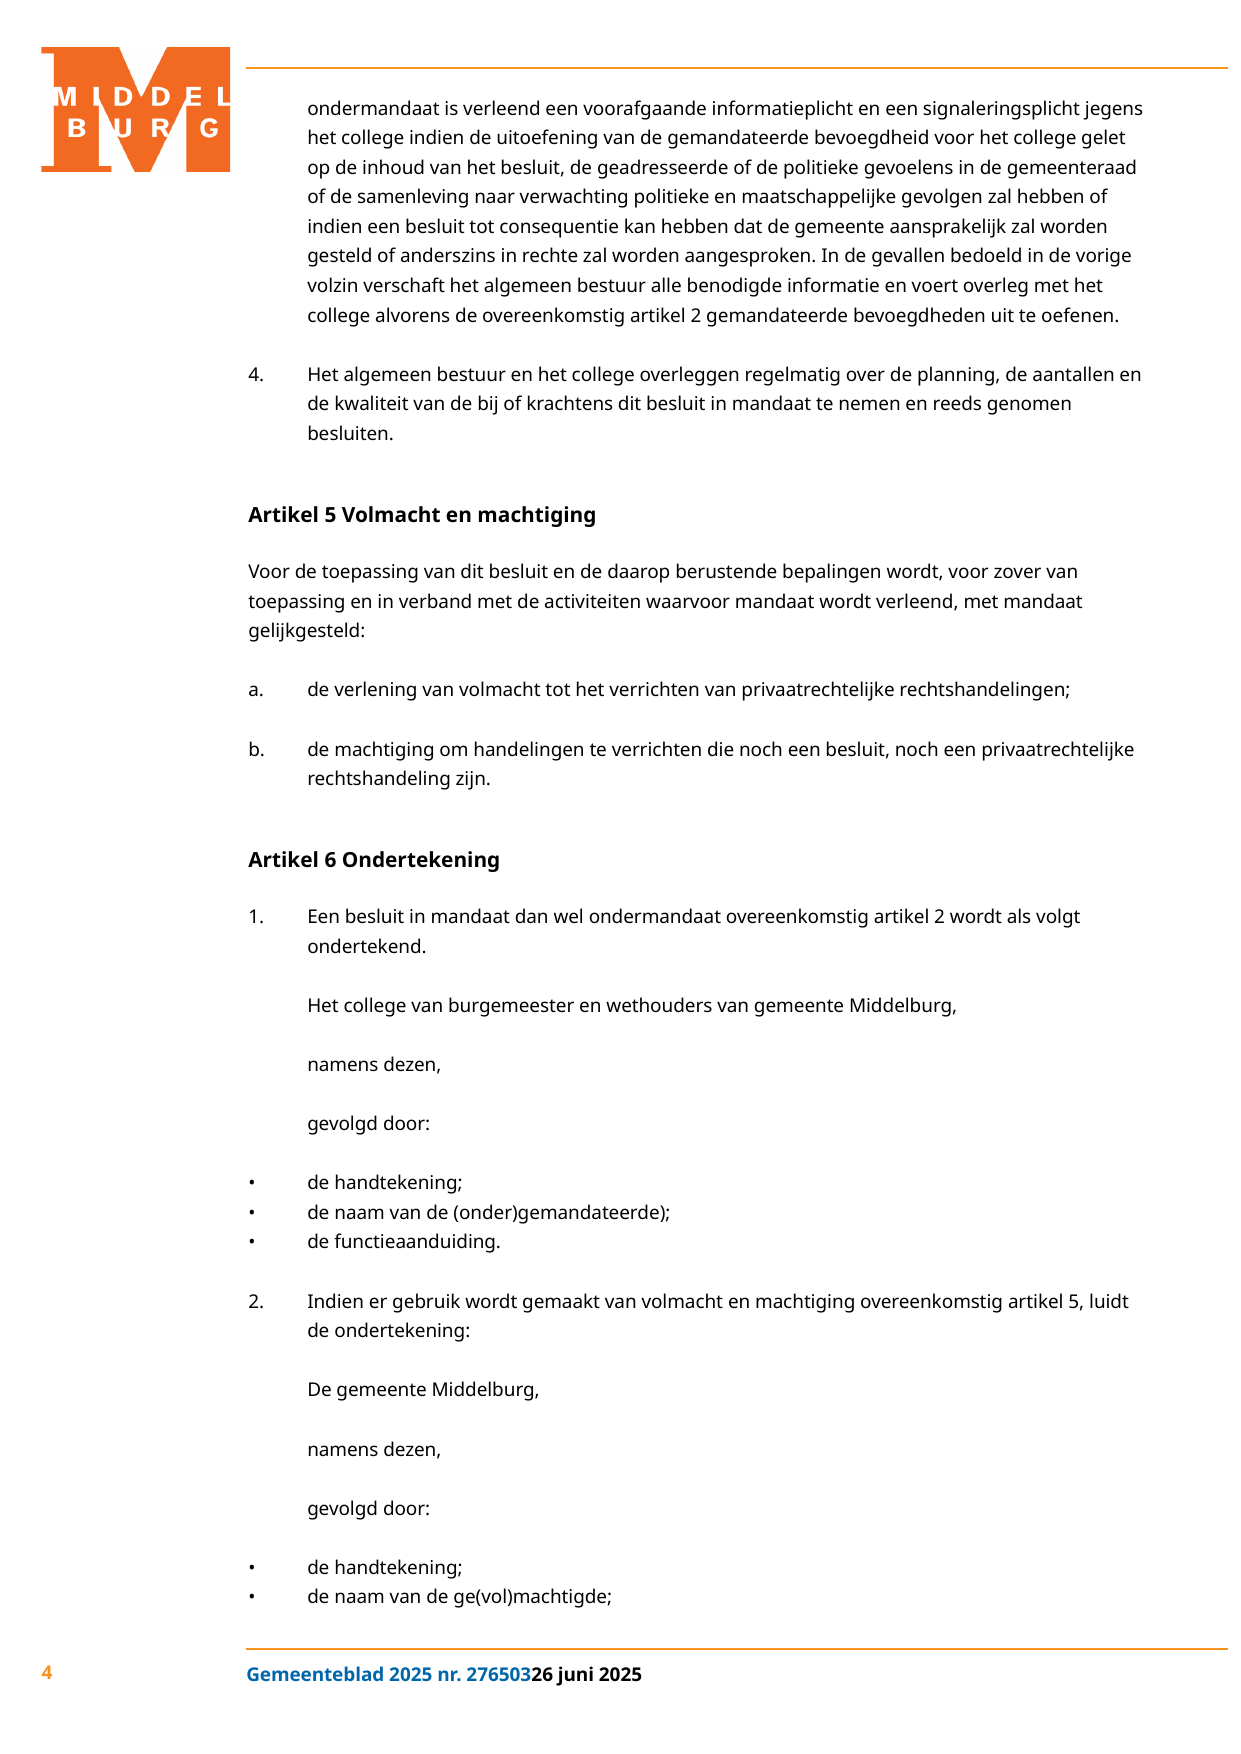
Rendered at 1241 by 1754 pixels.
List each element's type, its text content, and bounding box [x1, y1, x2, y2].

list de functieaanduiding. [248, 1229, 1152, 1254]
list De gemeente Middelburg, [248, 1377, 1152, 1402]
list de naam van de (onder)gemandateerde); [248, 1199, 1152, 1225]
list Een besluit in mandaat dan wel ondermandaat overeenkomstig artikel 2 wordt als volgt ondertekend. [248, 903, 1152, 959]
list ondermandaat is verleend een voorafgaande informatieplicht en een signaleringsplicht jegens het college indien de uitoefening van de gemandateerde bevoegdheid voor het college gelet op de inhoud van het besluit, de geadresseerde of de politieke gevoelens in de gemeenteraad of de samenleving naar verwachting politieke en maatschappelijke gevolgen zal hebben of indien een besluit tot consequentie kan hebben dat de gemeente aansprakelijk zal worden gesteld of anderszins in rechte zal worden aangesproken. In de gevallen bedoeld in de vorige volzin verschaft het algemeen bestuur alle benodigde informatie en voert overleg met het college alvorens de overeenkomstig artikel 2 gemandateerde bevoegdheden uit te oefenen. [248, 95, 1152, 328]
text Artikel 5 Volmacht en machtiging [248, 500, 1152, 529]
list de handtekening; [248, 1169, 1152, 1195]
picture [41, 47, 231, 172]
list gevolgd door: [248, 1495, 1152, 1521]
text Voor de toepassing van dit besluit en de daarop berustende bepalingen wordt, voor zover van toepassing en in verband met de activiteiten waarvoor mandaat wordt verleend, met mandaat gelijkgesteld: [248, 558, 1152, 643]
list Indien er gebruik wordt gemaakt van volmacht en machtiging overeenkomstig artikel 5, luidt de ondertekening: [248, 1288, 1152, 1343]
list de naam van de ge(vol)machtigde; [248, 1584, 1152, 1609]
list de machtiging om handelingen te verrichten die noch een besluit, noch een privaatrechtelijke rechtshandeling zijn. [248, 736, 1152, 791]
list Het algemeen bestuur en het college overleggen regelmatig over de planning, de aantallen en de kwaliteit van de bij of krachtens dit besluit in mandaat te nemen en reeds genomen besluiten. [248, 361, 1152, 446]
list gevolgd door: [248, 1110, 1152, 1136]
list Het college van burgemeester en wethouders van gemeente Middelburg, [248, 992, 1152, 1018]
list de handtekening; [248, 1554, 1152, 1580]
list de verlening van volmacht tot het verrichten van privaatrechtelijke rechtshandelingen; [248, 677, 1152, 702]
list namens dezen, [248, 1436, 1152, 1462]
list namens dezen, [248, 1051, 1152, 1077]
text Artikel 6 Ondertekening [248, 845, 1152, 874]
